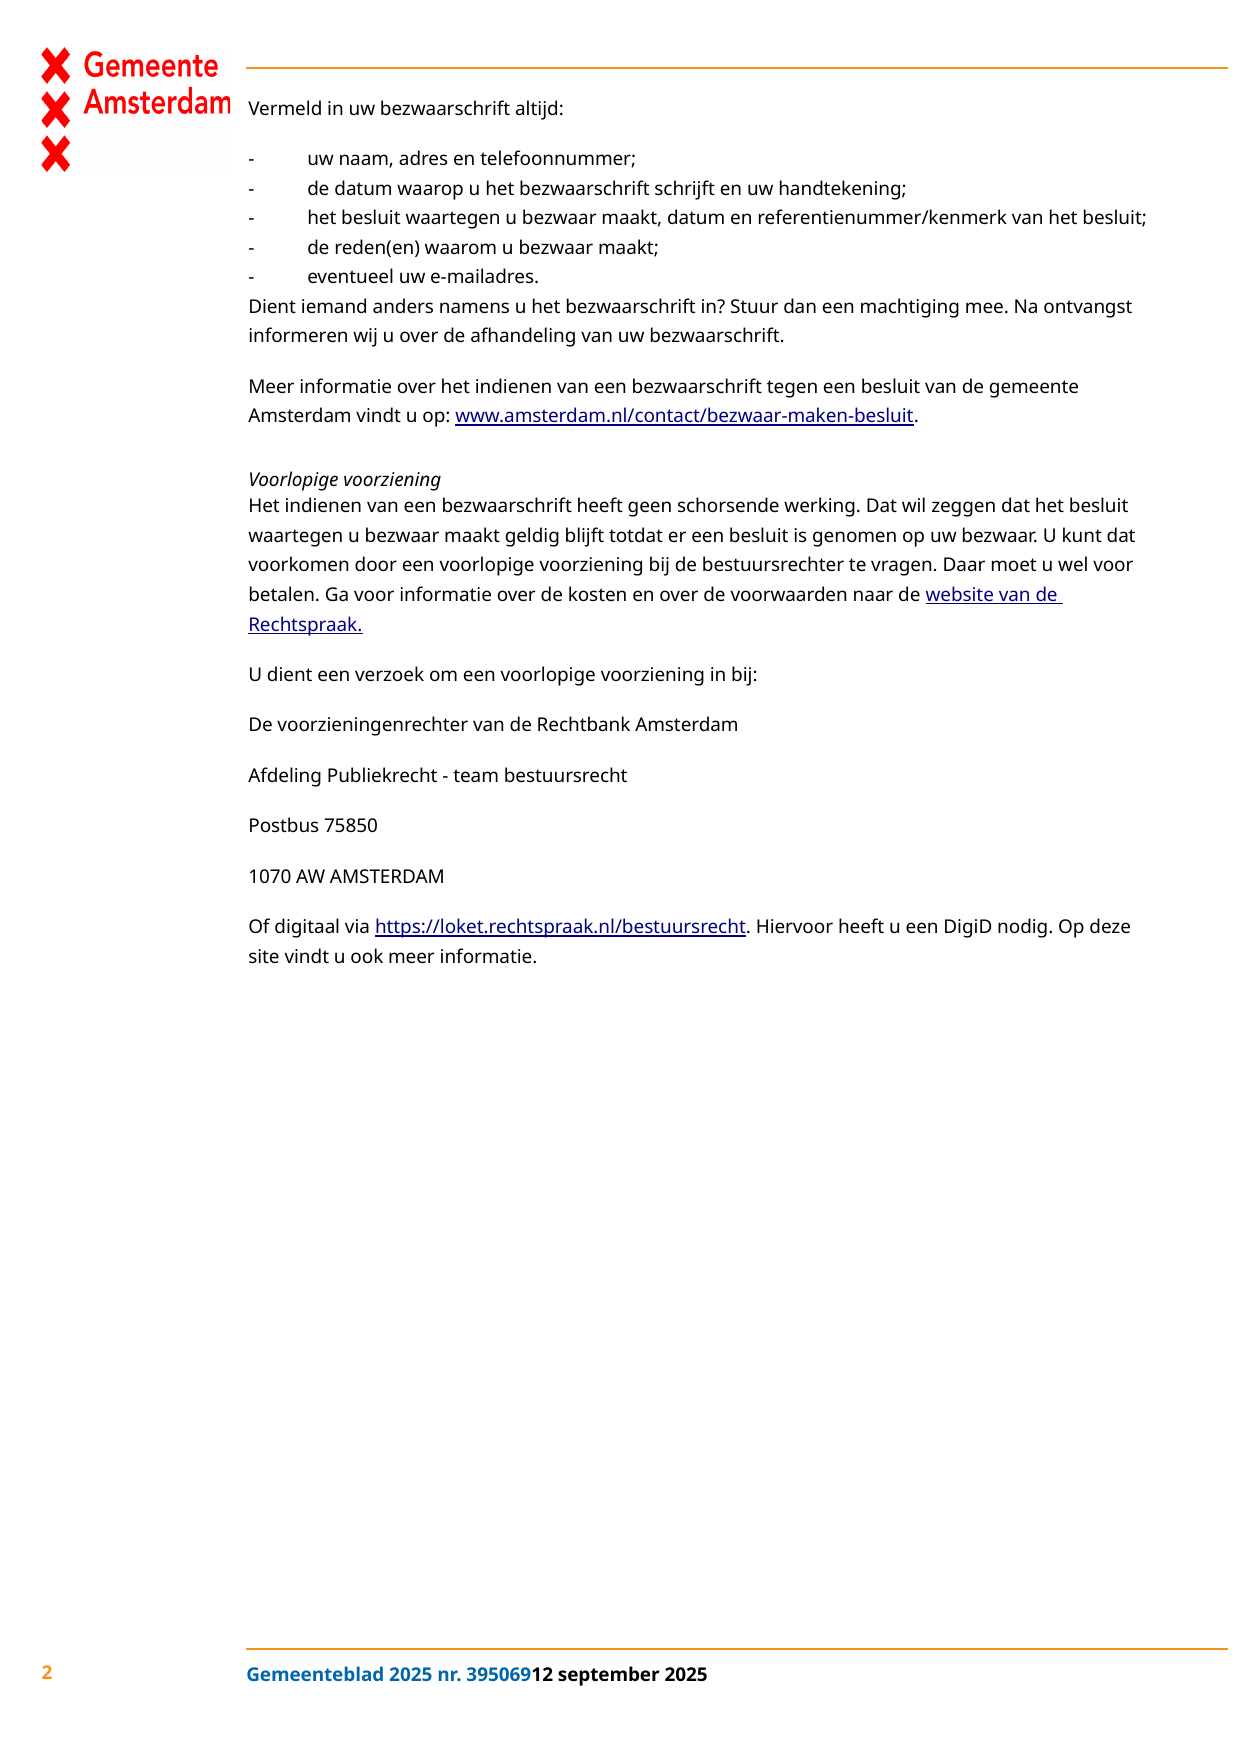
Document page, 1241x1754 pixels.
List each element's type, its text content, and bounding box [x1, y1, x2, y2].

list het besluit waartegen u bezwaar maakt, datum en referentienummer/kenmerk van het besluit; [248, 204, 1152, 230]
list de datum waarop u het bezwaarschrift schrijft en uw handtekening; [248, 175, 1152, 201]
text Afdeling Publiekrecht - team bestuursrecht [248, 762, 1152, 788]
text 1070 AW AMSTERDAM [248, 863, 1152, 888]
list uw naam, adres en telefoonnummer; [248, 145, 1152, 171]
list eventueel uw e-mailadres. [248, 263, 1152, 289]
text Het indienen van een bezwaarschrift heeft geen schorsende werking. Dat wil zeggen dat het besluit waartegen u bezwaar maakt geldig blijft totdat er een besluit is genomen op uw bezwaar. U kunt dat voorkomen door een voorlopige voorziening bij de bestuursrechter te vragen. Daar moet u wel voor betalen. Ga voor informatie over de kosten en over de voorwaarden naar de website van de Rechtspraak. [248, 492, 1152, 636]
text Of digitaal via https://loket.rechtspraak.nl/bestuursrecht. Hiervoor heeft u een DigiD nodig. Op deze site vindt u ook meer informatie. [248, 913, 1152, 968]
list de reden(en) waarom u bezwaar maakt; [248, 234, 1152, 260]
text Dient iemand anders namens u het bezwaarschrift in? Stuur dan een machtiging mee. Na ontvangst informeren wij u over de afhandeling van uw bezwaarschrift. [248, 293, 1152, 348]
text Meer informatie over het indienen van een bezwaarschrift tegen een besluit van de gemeente Amsterdam vindt u op: www.amsterdam.nl/contact/bezwaar-maken-besluit. [248, 373, 1152, 428]
picture [41, 47, 231, 172]
text Voorlopige voorziening [248, 467, 1152, 492]
text Postbus 75850 [248, 812, 1152, 838]
text U dient een verzoek om een voorlopige voorziening in bij: [248, 661, 1152, 687]
text Vermeld in uw bezwaarschrift altijd: [248, 95, 1152, 121]
text De voorzieningenrechter van de Rechtbank Amsterdam [248, 712, 1152, 737]
